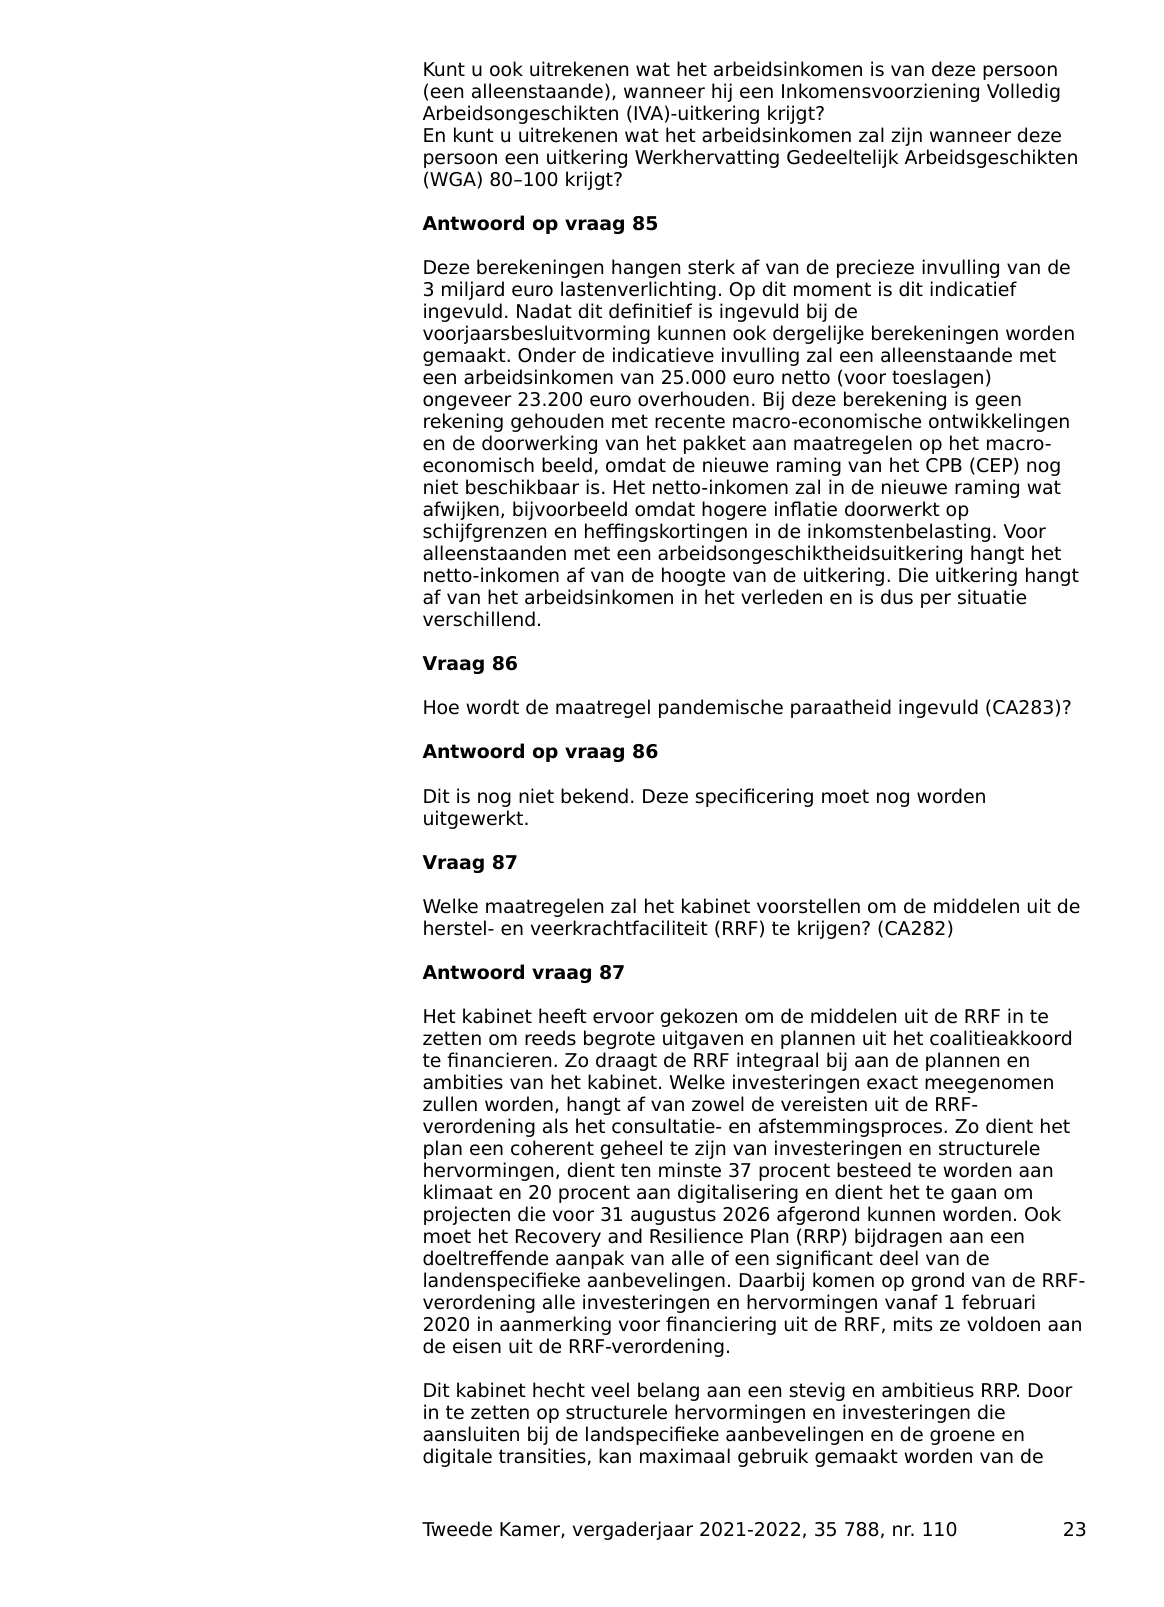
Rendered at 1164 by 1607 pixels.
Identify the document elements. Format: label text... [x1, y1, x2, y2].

subtitle Vraag 86 [422, 653, 1087, 675]
subtitle Antwoord op vraag 85 [422, 213, 1087, 235]
subtitle Vraag 87 [422, 852, 1087, 874]
text En kunt u uitrekenen wat het arbeidsinkomen zal zijn wanneer deze persoon een uitkering Werkhervatting Gedeeltelijk Arbeidsgeschikten (WGA) 80–100 krijgt? [422, 125, 1087, 191]
text Het kabinet heeft ervoor gekozen om de middelen uit de RRF in te zetten om reeds begrote uitgaven en plannen uit het coalitieakkoord te financieren. Zo draagt de RRF integraal bij aan de plannen en ambities van het kabinet. Welke investeringen exact meegenomen zullen worden, hangt af van zowel de vereisten uit de RRF-verordening als het consultatie- en afstemmingsproces. Zo dient het plan een coherent geheel te zijn van investeringen en structurele hervormingen, dient ten minste 37 procent besteed te worden aan klimaat en 20 procent aan digitalisering en dient het te gaan om projecten die voor 31 augustus 2026 afgerond kunnen worden. Ook moet het Recovery and Resilience Plan (RRP) bijdragen aan een doeltreffende aanpak van alle of een significant deel van de landenspecifieke aanbevelingen. Daarbij komen op grond van de RRF-verordening alle investeringen en hervormingen vanaf 1 februari 2020 in aanmerking voor financiering uit de RRF, mits ze voldoen aan de eisen uit de RRF-verordening. [422, 1006, 1087, 1358]
subtitle Antwoord vraag 87 [422, 962, 1087, 984]
text Kunt u ook uitrekenen wat het arbeidsinkomen is van deze persoon (een alleenstaande), wanneer hij een Inkomensvoorziening Volledig Arbeidsongeschikten (IVA)-uitkering krijgt? [422, 59, 1087, 125]
text Dit is nog niet bekend. Deze specificering moet nog worden uitgewerkt. [422, 786, 1087, 829]
subtitle Antwoord op vraag 86 [422, 741, 1087, 763]
text Deze berekeningen hangen sterk af van de precieze invulling van de 3 miljard euro lastenverlichting. Op dit moment is dit indicatief ingevuld. Nadat dit definitief is ingevuld bij de voorjaarsbesluitvorming kunnen ook dergelijke berekeningen worden gemaakt. Onder de indicatieve invulling zal een alleenstaande met een arbeidsinkomen van 25.000 euro netto (voor toeslagen) ongeveer 23.200 euro overhouden. Bij deze berekening is geen rekening gehouden met recente macro-economische ontwikkelingen en de doorwerking van het pakket aan maatregelen op het macro-economisch beeld, omdat de nieuwe raming van het CPB (CEP) nog niet beschikbaar is. Het netto-inkomen zal in de nieuwe raming wat afwijken, bijvoorbeeld omdat hogere inflatie doorwerkt op schijfgrenzen en heffingskortingen in de inkomstenbelasting. Voor alleenstaanden met een arbeidsongeschiktheidsuitkering hangt het netto-inkomen af van de hoogte van de uitkering. Die uitkering hangt af van het arbeidsinkomen in het verleden en is dus per situatie verschillend. [422, 257, 1087, 631]
text Welke maatregelen zal het kabinet voorstellen om de middelen uit de herstel- en veerkrachtfaciliteit (RRF) te krijgen? (CA282) [422, 896, 1087, 940]
text Dit kabinet hecht veel belang aan een stevig en ambitieus RRP. Door in te zetten op structurele hervormingen en investeringen die aansluiten bij de landspecifieke aanbevelingen en de groene en digitale transities, kan maximaal gebruik gemaakt worden van de [422, 1380, 1087, 1468]
text Hoe wordt de maatregel pandemische paraatheid ingevuld (CA283)? [422, 697, 1087, 719]
